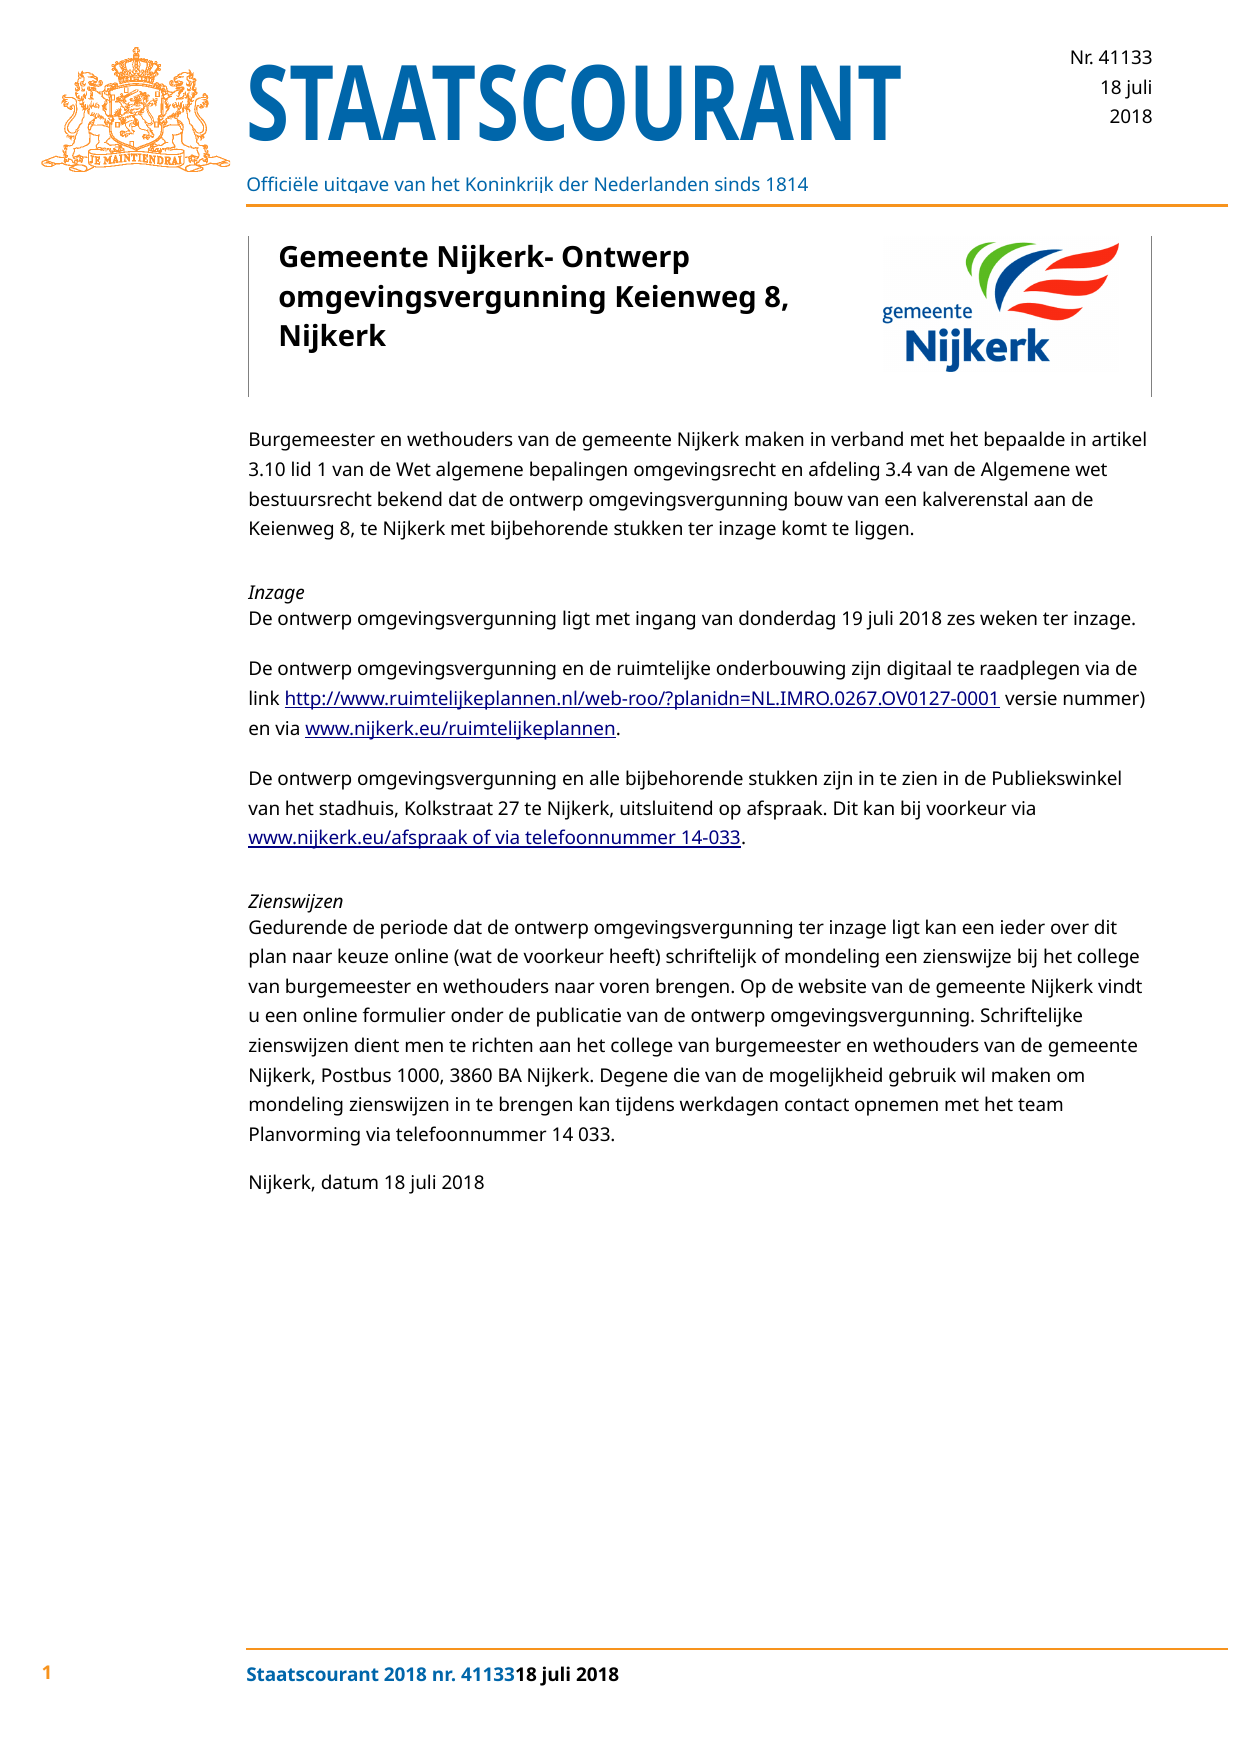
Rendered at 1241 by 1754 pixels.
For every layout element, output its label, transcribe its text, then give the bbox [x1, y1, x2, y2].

text Nijkerk, datum 18 juli 2018 [248, 1169, 1152, 1194]
text Gedurende de periode dat de ontwerp omgevingsvergunning ter inzage ligt kan een ieder over dit plan naar keuze online (wat de voorkeur heeft) schriftelijk of mondeling een zienswijze bij het college van burgemeester en wethouders naar voren brengen. Op de website van de gemeente Nijkerk vindt u een online formulier onder de publicatie van de ontwerp omgevingsvergunning. Schriftelijke zienswijzen dient men te richten aan het college van burgemeester en wethouders van de gemeente Nijkerk, Postbus 1000, 3860 BA Nijkerk. Degene die van de mogelijkheid gebruik wil maken om mondeling zienswijzen in te brengen kan tijdens werkdagen contact opnemen met het team Planvorming via telefoonnummer 14 033. [248, 914, 1152, 1147]
text Zienswijzen [248, 888, 1152, 914]
picture [882, 236, 1119, 372]
text Burgemeester en wethouders van de gemeente Nijkerk maken in verband met het bepaalde in artikel 3.10 lid 1 van de Wet algemene bepalingen omgevingsrecht en afdeling 3.4 van de Algemene wet bestuursrecht bekend dat de ontwerp omgevingsvergunning bouw van een kalverenstal aan de Keienweg 8, te Nijkerk met bijbehorende stukken ter inzage komt te liggen. [248, 427, 1152, 541]
table_header Gemeente Nijkerk- Ontwerp omgevingsvergunning Keienweg 8, Nijkerk [249, 236, 850, 397]
table_header [850, 236, 1151, 397]
text Inzage [248, 579, 1152, 605]
text De ontwerp omgevingsvergunning ligt met ingang van donderdag 19 juli 2018 zes weken ter inzage. [248, 605, 1152, 631]
picture [41, 47, 231, 172]
text De ontwerp omgevingsvergunning en de ruimtelijke onderbouwing zijn digitaal te raadplegen via de link http://www.ruimtelijkeplannen.nl/web-roo/?planidn=NL.IMRO.0267.OV0127-0001 versie nummer) en via www.nijkerk.eu/ruimtelijkeplannen. [248, 656, 1152, 740]
text De ontwerp omgevingsvergunning en alle bijbehorende stukken zijn in te zien in de Publiekswinkel van het stadhuis, Kolkstraat 27 te Nijkerk, uitsluitend op afspraak. Dit kan bij voorkeur via www.nijkerk.eu/afspraak of via telefoonnummer 14-033. [248, 765, 1152, 850]
